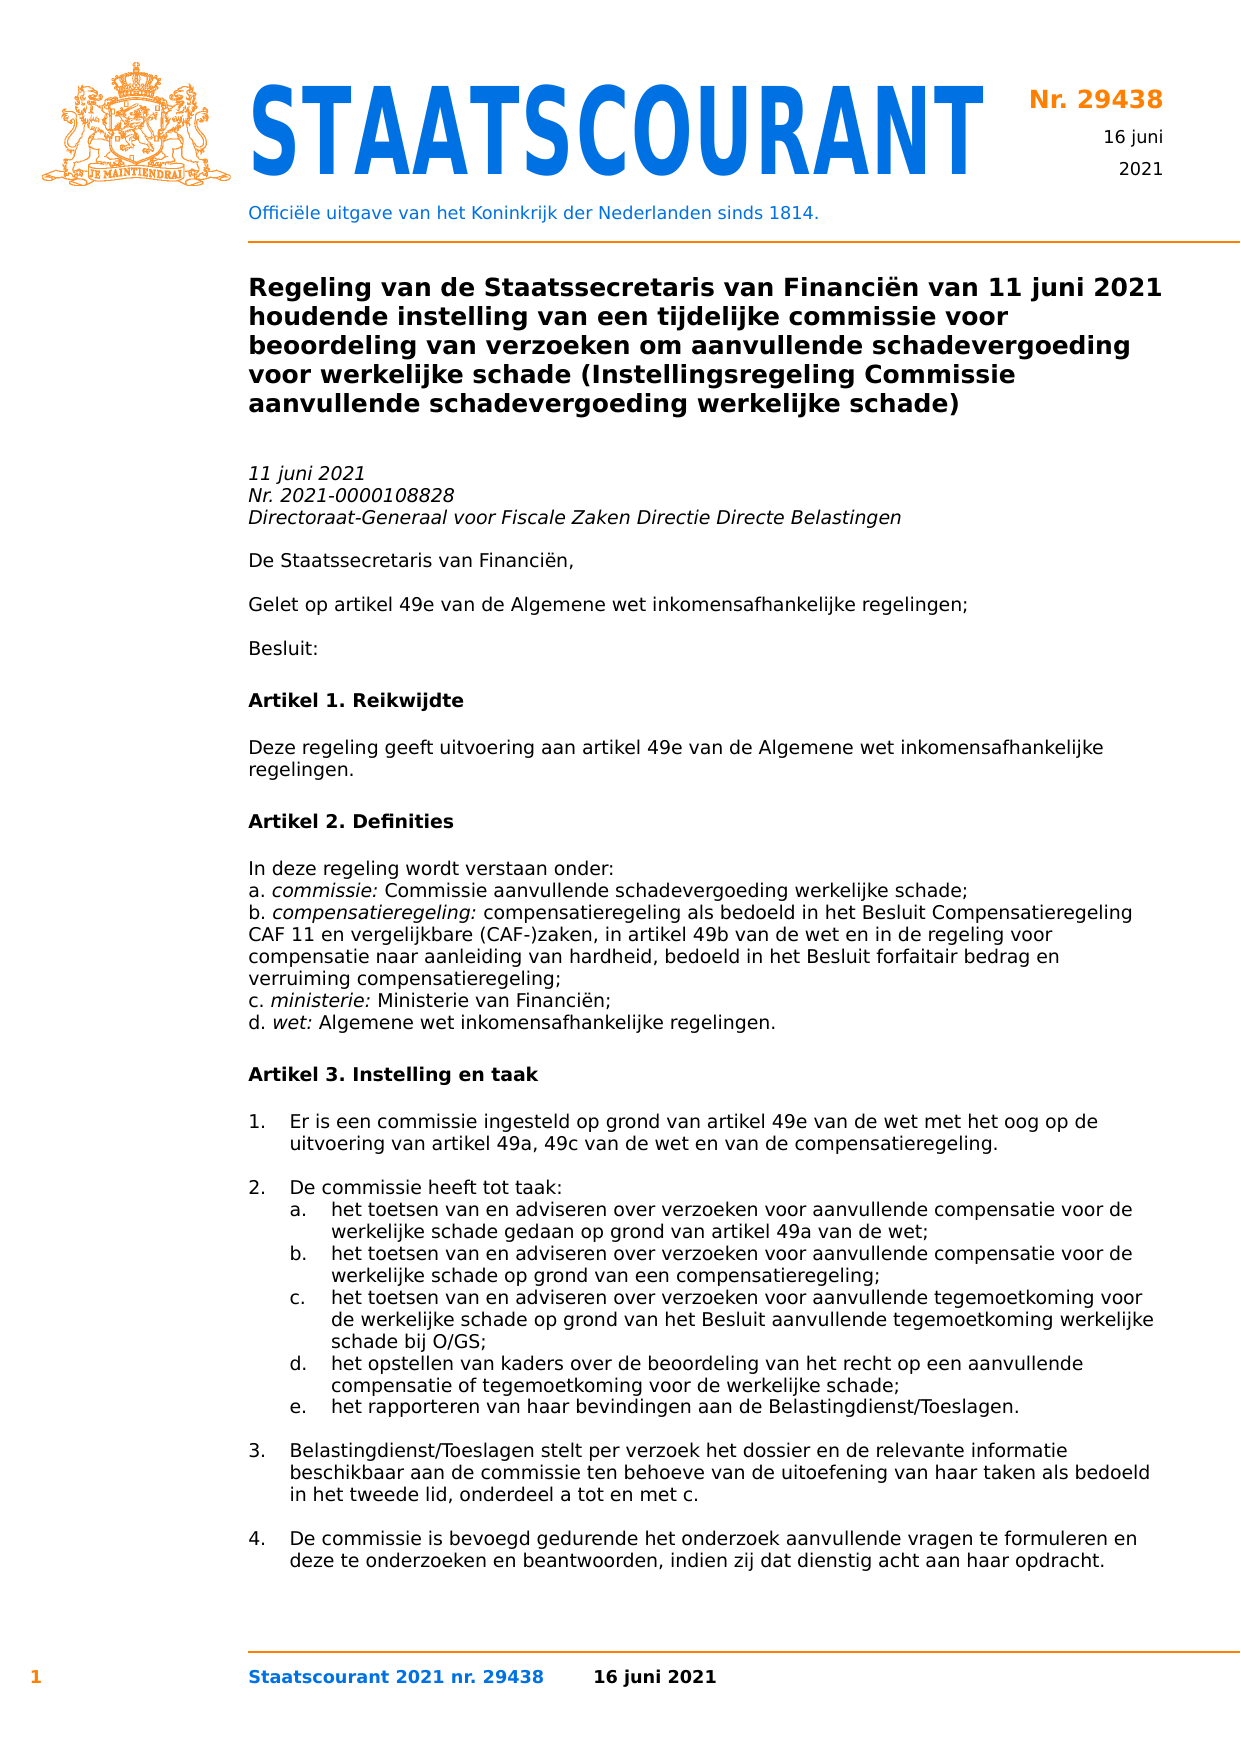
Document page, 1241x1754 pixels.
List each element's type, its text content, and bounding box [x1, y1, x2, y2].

subtitle Artikel 3. Instelling en taak [248, 1064, 1163, 1086]
table_header Nr. 29438 [998, 62, 1240, 121]
text 1. Er is een commissie ingesteld op grond van artikel 49e van de wet met het oog op de uitvoering van artikel 49a, 49c van de wet en van de compensatieregeling. [248, 1111, 1163, 1155]
text Nr. 2021-0000108828 [248, 484, 1163, 507]
text b. compensatieregeling: compensatieregeling als bedoeld in het Besluit Compensatieregeling CAF 11 en vergelijkbare (CAF-)zaken, in artikel 49b van de wet en in de regeling voor compensatie naar aanleiding van hardheid, bedoeld in het Besluit forfaitair bedrag en verruiming compensatieregeling; [248, 902, 1163, 990]
table_header [25, 62, 248, 241]
table_cell 16 juni [998, 121, 1240, 153]
subtitle Regeling van de Staatssecretaris van Financiën van 11 juni 2021 houdende instelling van een tijdelijke commissie voor beoordeling van verzoeken om aanvullende schadevergoeding voor werkelijke schade (Instellingsregeling Commissie aanvullende schadevergoeding werkelijke schade) [248, 273, 1163, 419]
text 3. Belastingdienst/Toeslagen stelt per verzoek het dossier en de relevante informatie beschikbaar aan de commissie ten behoeve van de uitoefening van haar taken als bedoeld in het tweede lid, onderdeel a tot en met c. [248, 1440, 1163, 1506]
text 4. De commissie is bevoegd gedurende het onderzoek aanvullende vragen te formuleren en deze te onderzoeken en beantwoorden, indien zij dat dienstig acht aan haar opdracht. [248, 1528, 1163, 1572]
text In deze regeling wordt verstaan onder: [248, 858, 1163, 880]
subtitle Artikel 1. Reikwijdte [248, 690, 1163, 712]
table_cell 2021 [998, 153, 1240, 203]
text Gelet op artikel 49e van de Algemene wet inkomensafhankelijke regelingen; [248, 594, 1163, 616]
text e. het rapporteren van haar bevindingen aan de Belastingdienst/Toeslagen. [289, 1396, 1163, 1418]
text 2. De commissie heeft tot taak: [248, 1177, 1163, 1199]
text d. wet: Algemene wet inkomensafhankelijke regelingen. [248, 1012, 1163, 1034]
table_header STAATSCOURANT [248, 62, 998, 203]
text d. het opstellen van kaders over de beoordeling van het recht op een aanvullende compensatie of tegemoetkoming voor de werkelijke schade; [289, 1352, 1163, 1396]
table_cell Officiële uitgave van het Koninkrijk der Nederlanden sinds 1814. [248, 203, 1240, 241]
text 11 juni 2021 [248, 463, 1163, 484]
text Directoraat-Generaal voor Fiscale Zaken Directie Directe Belastingen [248, 507, 1163, 528]
subtitle Artikel 2. Definities [248, 811, 1163, 833]
text a. commissie: Commissie aanvullende schadevergoeding werkelijke schade; [248, 880, 1163, 902]
picture [41, 62, 231, 186]
text c. het toetsen van en adviseren over verzoeken voor aanvullende tegemoetkoming voor de werkelijke schade op grond van het Besluit aanvullende tegemoetkoming werkelijke schade bij O/GS; [289, 1287, 1163, 1352]
text Deze regeling geeft uitvoering aan artikel 49e van de Algemene wet inkomensafhankelijke regelingen. [248, 737, 1163, 781]
text b. het toetsen van en adviseren over verzoeken voor aanvullende compensatie voor de werkelijke schade op grond van een compensatieregeling; [289, 1243, 1163, 1287]
text Besluit: [248, 638, 1163, 660]
text a. het toetsen van en adviseren over verzoeken voor aanvullende compensatie voor de werkelijke schade gedaan op grond van artikel 49a van de wet; [289, 1199, 1163, 1243]
text De Staatssecretaris van Financiën, [248, 550, 1163, 572]
text c. ministerie: Ministerie van Financiën; [248, 990, 1163, 1012]
